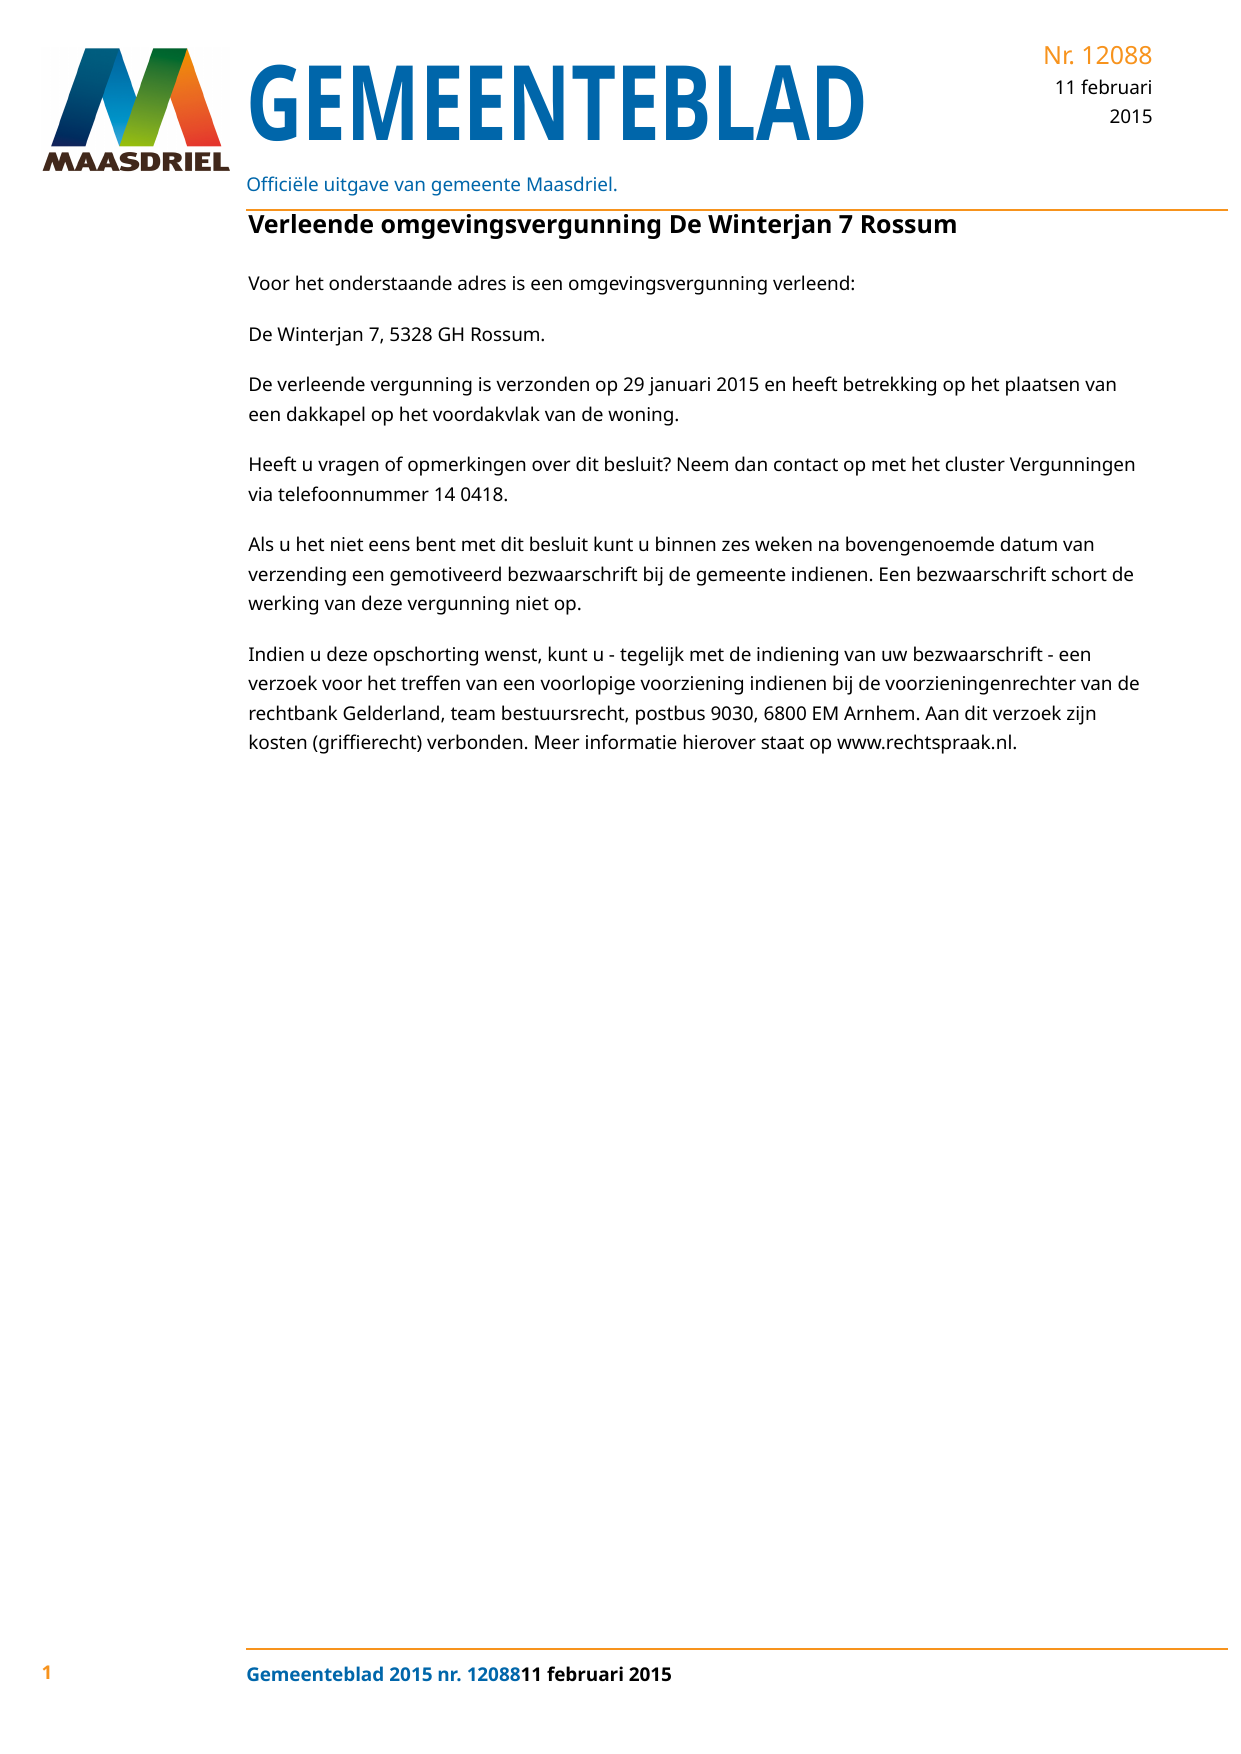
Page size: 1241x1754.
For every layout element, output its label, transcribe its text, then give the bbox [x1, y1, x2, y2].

text De Winterjan 7, 5328 GH Rossum. [248, 321, 1152, 346]
text Voor het onderstaande adres is een omgevingsvergunning verleend: [248, 270, 1152, 296]
text Heeft u vragen of opmerkingen over dit besluit? Neem dan contact op met het cluster Vergunningen via telefoonnummer 14 0418. [248, 451, 1152, 506]
text Als u het niet eens bent met dit besluit kunt u binnen zes weken na bovengenoemde datum van verzending een gemotiveerd bezwaarschrift bij de gemeente indienen. Een bezwaarschrift schort de werking van deze vergunning niet op. [248, 531, 1152, 616]
text Verleende omgevingsvergunning De Winterjan 7 Rossum [248, 211, 1152, 241]
text Indien u deze opschorting wenst, kunt u - tegelijk met de indiening van uw bezwaarschrift - een verzoek voor het treffen van een voorlopige voorziening indienen bij de voorzieningenrechter van de rechtbank Gelderland, team bestuursrecht, postbus 9030, 6800 EM Arnhem. Aan dit verzoek zijn kosten (griffierecht) verbonden. Meer informatie hierover staat op www.rechtspraak.nl. [248, 641, 1152, 755]
picture [41, 47, 231, 172]
text De verleende vergunning is verzonden op 29 januari 2015 en heeft betrekking op het plaatsen van een dakkapel op het voordakvlak van de woning. [248, 371, 1152, 426]
